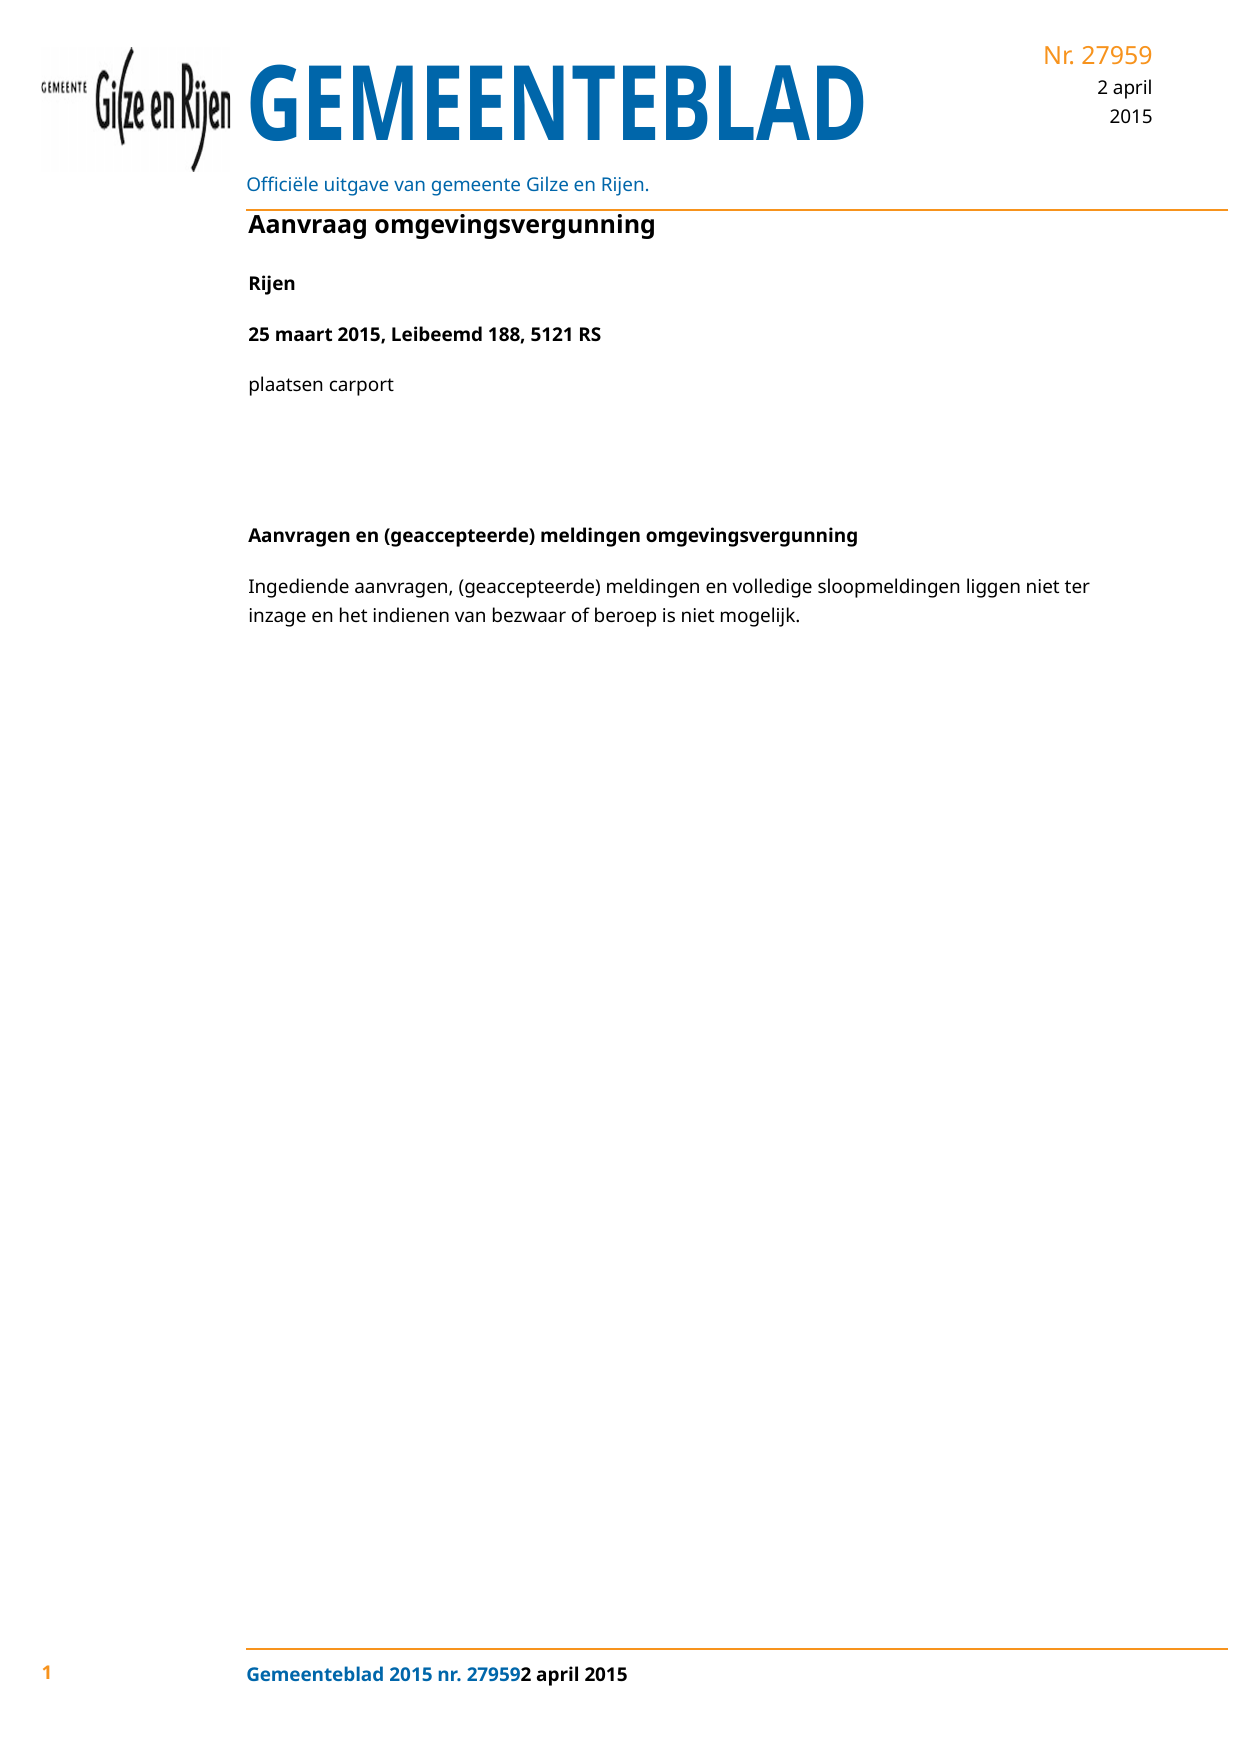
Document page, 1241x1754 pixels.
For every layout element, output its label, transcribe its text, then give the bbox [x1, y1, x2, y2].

picture [41, 47, 231, 172]
text Ingediende aanvragen, (geaccepteerde) meldingen en volledige sloopmeldingen liggen niet ter inzage en het indienen van bezwaar of beroep is niet mogelijk. [248, 573, 1152, 628]
text plaatsen carport [248, 371, 1152, 397]
text Aanvragen en (geaccepteerde) meldingen omgevingsvergunning [248, 522, 1152, 548]
text 25 maart 2015, Leibeemd 188, 5121 RS [248, 321, 1152, 346]
text Rijen [248, 270, 1152, 296]
text Aanvraag omgevingsvergunning [248, 211, 1152, 241]
